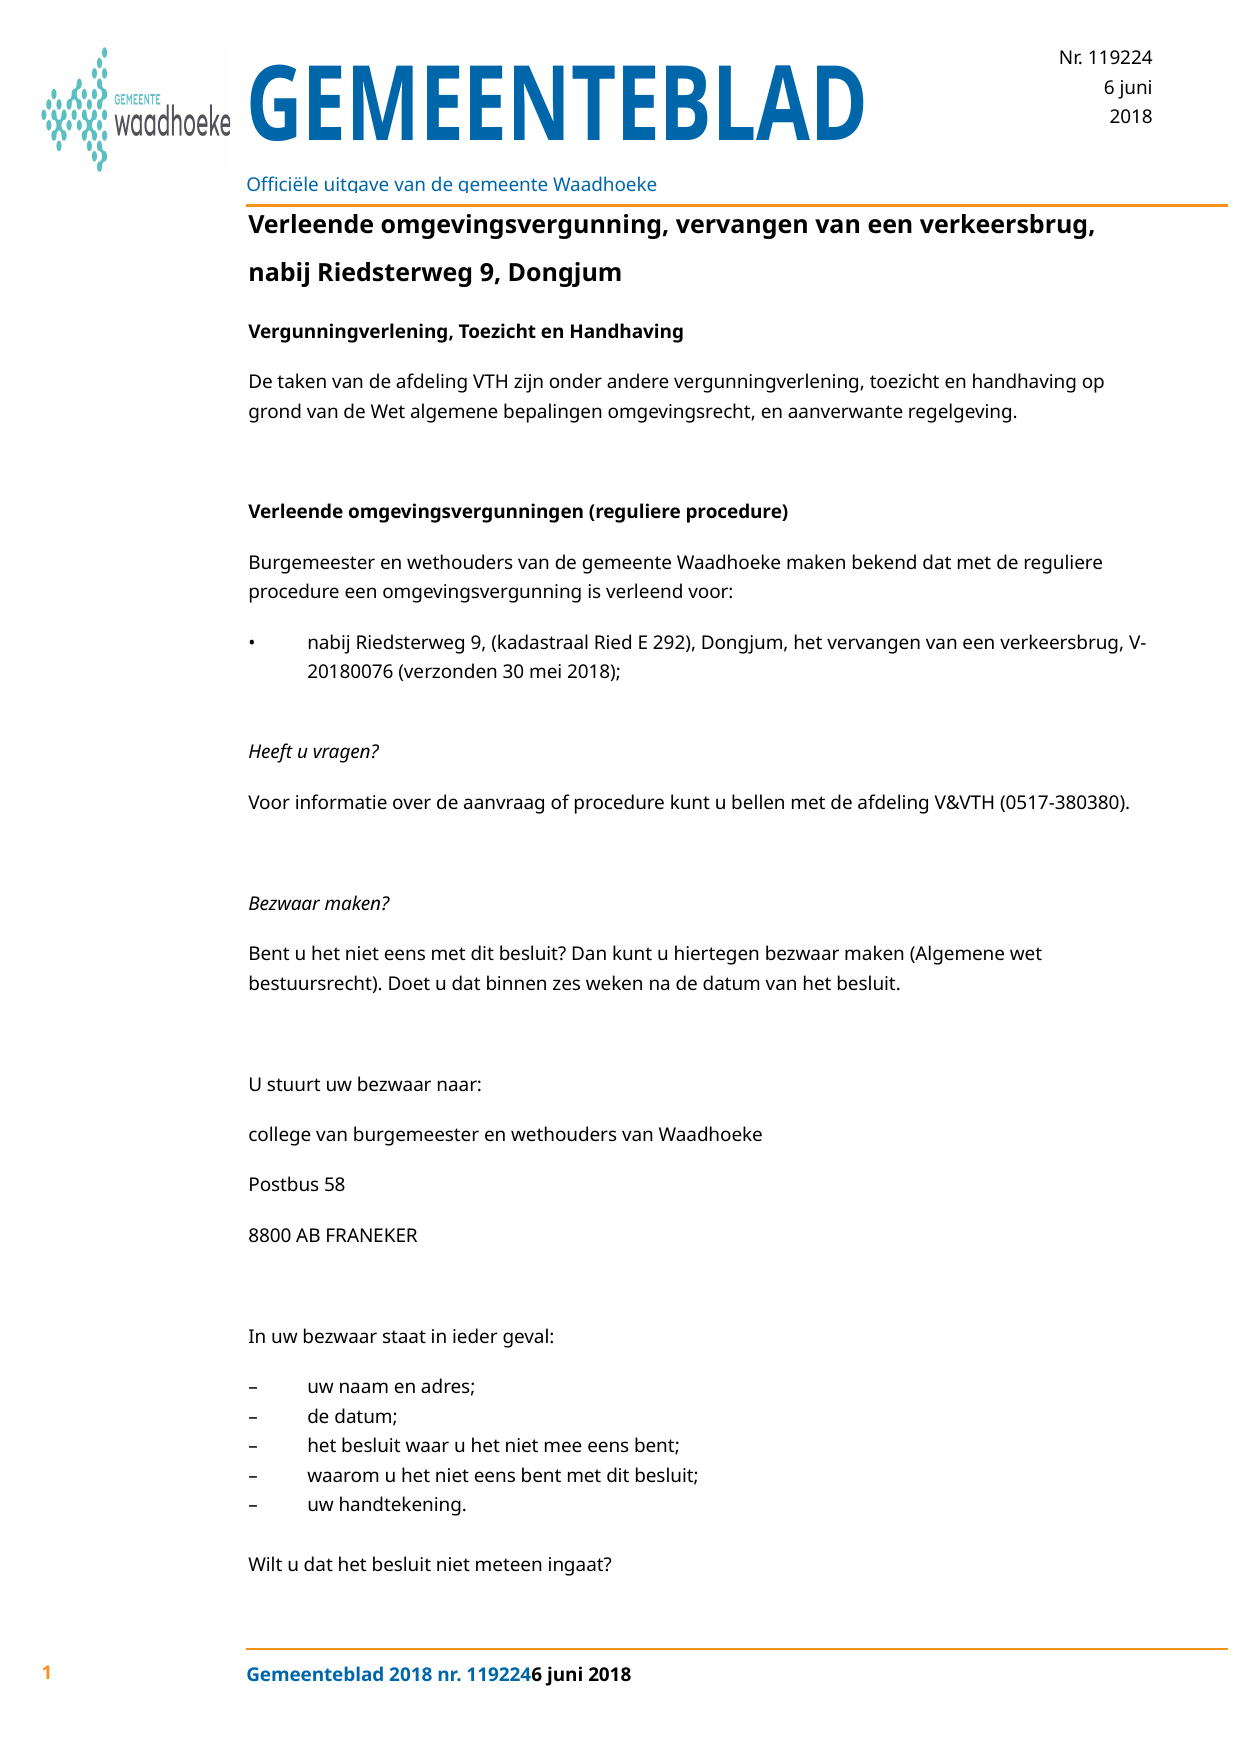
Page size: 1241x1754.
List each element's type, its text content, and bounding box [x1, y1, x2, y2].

text Bezwaar maken? [248, 890, 1152, 916]
text 8800 AB FRANEKER [248, 1222, 1152, 1248]
list de datum; [248, 1403, 1152, 1429]
text Bent u het niet eens met dit besluit? Dan kunt u hiertegen bezwaar maken (Algemene wet bestuursrecht). Doet u dat binnen zes weken na de datum van het besluit. [248, 940, 1152, 996]
list waarom u het niet eens bent met dit besluit; [248, 1462, 1152, 1488]
text Postbus 58 [248, 1172, 1152, 1197]
text Verleende omgevingsvergunningen (reguliere procedure) [248, 499, 1152, 524]
text Voor informatie over de aanvraag of procedure kunt u bellen met de afdeling V&VTH (0517-380380). [248, 789, 1152, 815]
text Burgemeester en wethouders van de gemeente Waadhoeke maken bekend dat met de reguliere procedure een omgevingsvergunning is verleend voor: [248, 549, 1152, 604]
list het besluit waar u het niet mee eens bent; [248, 1432, 1152, 1458]
picture [41, 47, 231, 172]
text Heeft u vragen? [248, 739, 1152, 764]
list uw naam en adres; [248, 1373, 1152, 1399]
list uw handtekening. [248, 1492, 1152, 1517]
text Wilt u dat het besluit niet meteen ingaat? [248, 1551, 1152, 1577]
list nabij Riedsterweg 9, (kadastraal Ried E 292), Dongjum, het vervangen van een verkeersbrug, V-20180076 (verzonden 30 mei 2018); [248, 629, 1152, 684]
text Vergunningverlening, Toezicht en Handhaving [248, 318, 1152, 344]
text De taken van de afdeling VTH zijn onder andere vergunningverlening, toezicht en handhaving op grond van de Wet algemene bepalingen omgevingsrecht, en aanverwante regelgeving. [248, 368, 1152, 424]
text In uw bezwaar staat in ieder geval: [248, 1323, 1152, 1349]
text college van burgemeester en wethouders van Waadhoeke [248, 1121, 1152, 1147]
text Verleende omgevingsvergunning, vervangen van een verkeersbrug, nabij Riedsterweg 9, Dongjum [248, 207, 1152, 288]
text U stuurt uw bezwaar naar: [248, 1071, 1152, 1097]
